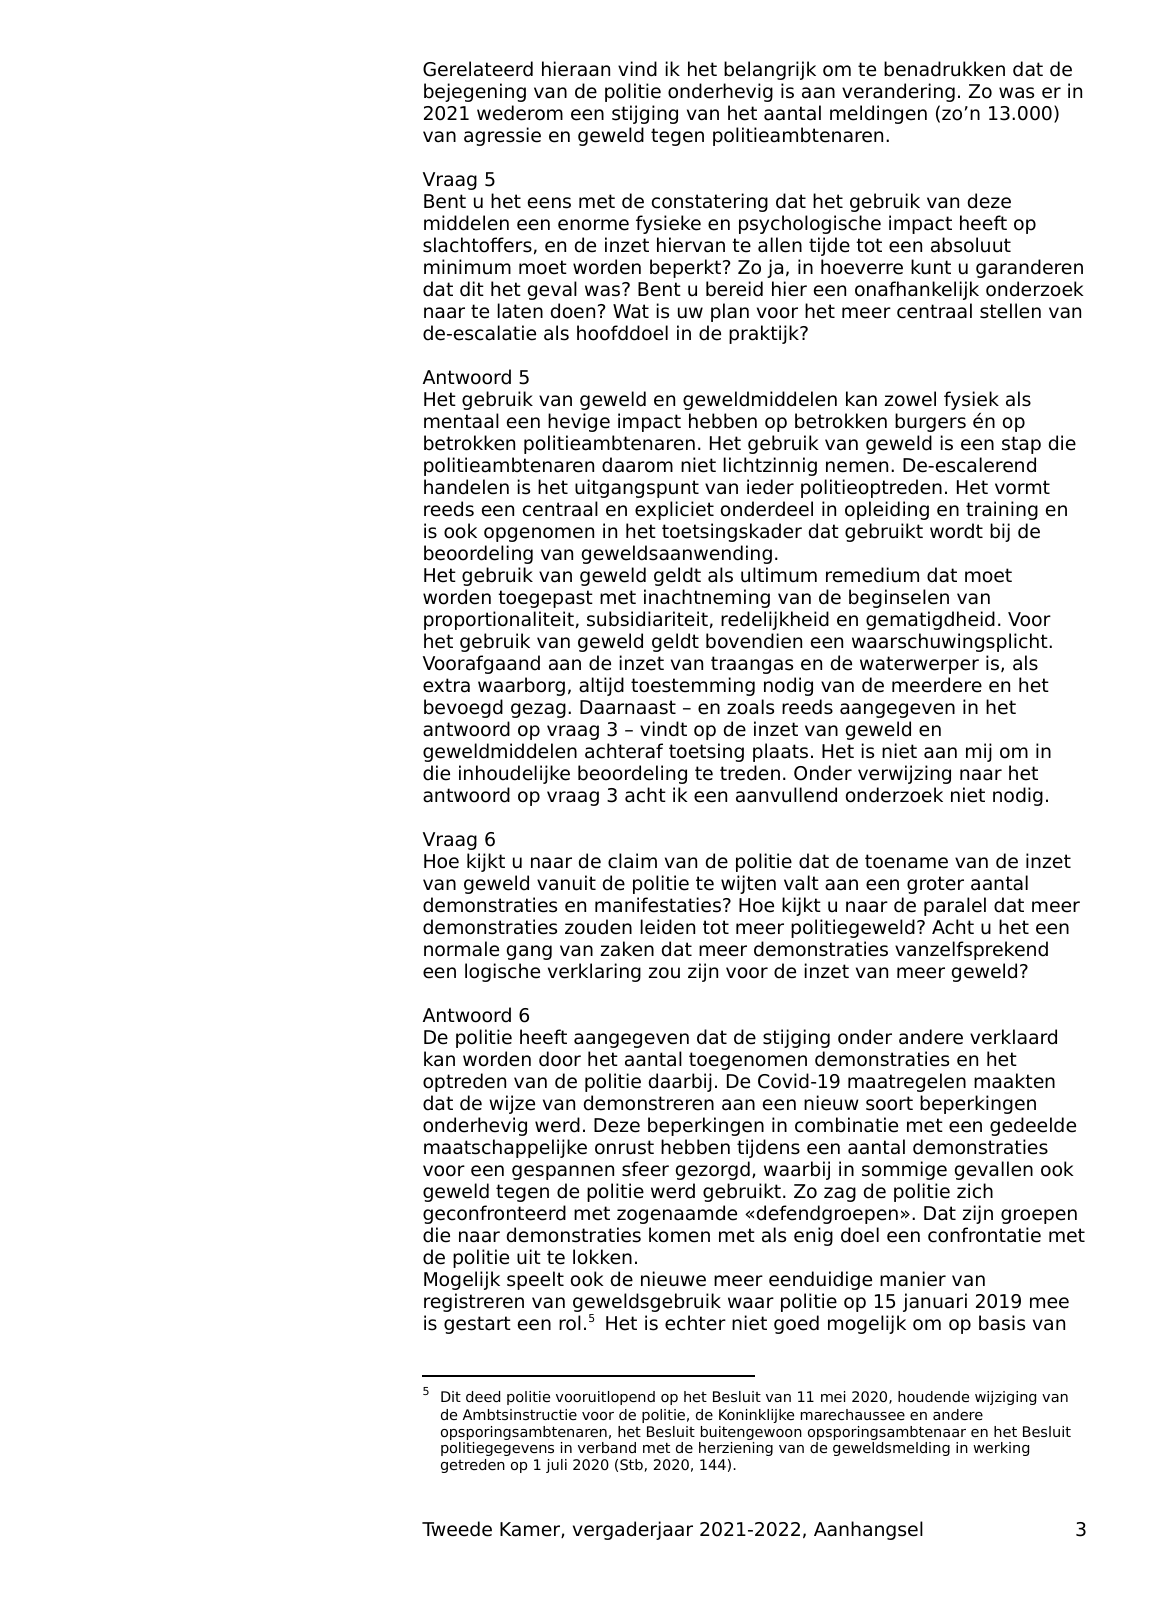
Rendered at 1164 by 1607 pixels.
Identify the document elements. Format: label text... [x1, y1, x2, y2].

text Mogelijk speelt ook de nieuwe meer eenduidige manier van registreren van geweldsgebruik waar politie op 15 januari 2019 mee is gestart een rol. Het is echter niet goed mogelijk om op basis van [422, 1269, 1087, 1335]
text Hoe kijkt u naar de claim van de politie dat de toename van de inzet van geweld vanuit de politie te wijten valt aan een groter aantal demonstraties en manifestaties? Hoe kijkt u naar de paralel dat meer demonstraties zouden leiden tot meer politiegeweld? Acht u het een normale gang van zaken dat meer demonstraties vanzelfsprekend een logische verklaring zou zijn voor de inzet van meer geweld? [422, 851, 1087, 983]
text Vraag 5 [422, 169, 1087, 191]
text Het gebruik van geweld en geweldmiddelen kan zowel fysiek als mentaal een hevige impact hebben op betrokken burgers én op betrokken politieambtenaren. Het gebruik van geweld is een stap die politieambtenaren daarom niet lichtzinnig nemen. De-escalerend handelen is het uitgangspunt van ieder politieoptreden. Het vormt reeds een centraal en expliciet onderdeel in opleiding en training en is ook opgenomen in het toetsingskader dat gebruikt wordt bij de beoordeling van geweldsaanwending. [422, 389, 1087, 565]
text Het gebruik van geweld geldt als ultimum remedium dat moet worden toegepast met inachtneming van de beginselen van proportionaliteit, subsidiariteit, redelijkheid en gematigdheid. Voor het gebruik van geweld geldt bovendien een waarschuwingsplicht. Voorafgaand aan de inzet van traangas en de waterwerper is, als extra waarborg, altijd toestemming nodig van de meerdere en het bevoegd gezag. Daarnaast – en zoals reeds aangegeven in het antwoord op vraag 3 – vindt op de inzet van geweld en geweldmiddelen achteraf toetsing plaats. Het is niet aan mij om in die inhoudelijke beoordeling te treden. Onder verwijzing naar het antwoord op vraag 3 acht ik een aanvullend onderzoek niet nodig. [422, 565, 1087, 807]
text Antwoord 5 [422, 367, 1087, 389]
text De politie heeft aangegeven dat de stijging onder andere verklaard kan worden door het aantal toegenomen demonstraties en het optreden van de politie daarbij. De Covid-19 maatregelen maakten dat de wijze van demonstreren aan een nieuw soort beperkingen onderhevig werd. Deze beperkingen in combinatie met een gedeelde maatschappelijke onrust hebben tijdens een aantal demonstraties voor een gespannen sfeer gezorgd, waarbij in sommige gevallen ook geweld tegen de politie werd gebruikt. Zo zag de politie zich geconfronteerd met zogenaamde «defendgroepen». Dat zijn groepen die naar demonstraties komen met als enig doel een confrontatie met de politie uit te lokken. [422, 1027, 1087, 1269]
text Dit deed politie vooruitlopend op het Besluit van 11 mei 2020, houdende wijziging van de Ambtsinstructie voor de politie, de Koninklijke marechaussee en andere opsporingsambtenaren, het Besluit buitengewoon opsporingsambtenaar en het Besluit politiegegevens in verband met de herziening van de geweldsmelding in werking getreden op 1 juli 2020 (Stb, 2020, 144). [422, 1385, 1087, 1474]
text Vraag 6 [422, 829, 1087, 851]
text Gerelateerd hieraan vind ik het belangrijk om te benadrukken dat de bejegening van de politie onderhevig is aan verandering. Zo was er in 2021 wederom een stijging van het aantal meldingen (zo’n 13.000) van agressie en geweld tegen politieambtenaren. [422, 59, 1087, 147]
text Antwoord 6 [422, 1005, 1087, 1027]
text Bent u het eens met de constatering dat het gebruik van deze middelen een enorme fysieke en psychologische impact heeft op slachtoffers, en de inzet hiervan te allen tijde tot een absoluut minimum moet worden beperkt? Zo ja, in hoeverre kunt u garanderen dat dit het geval was? Bent u bereid hier een onafhankelijk onderzoek naar te laten doen? Wat is uw plan voor het meer centraal stellen van de-escalatie als hoofddoel in de praktijk? [422, 191, 1087, 345]
